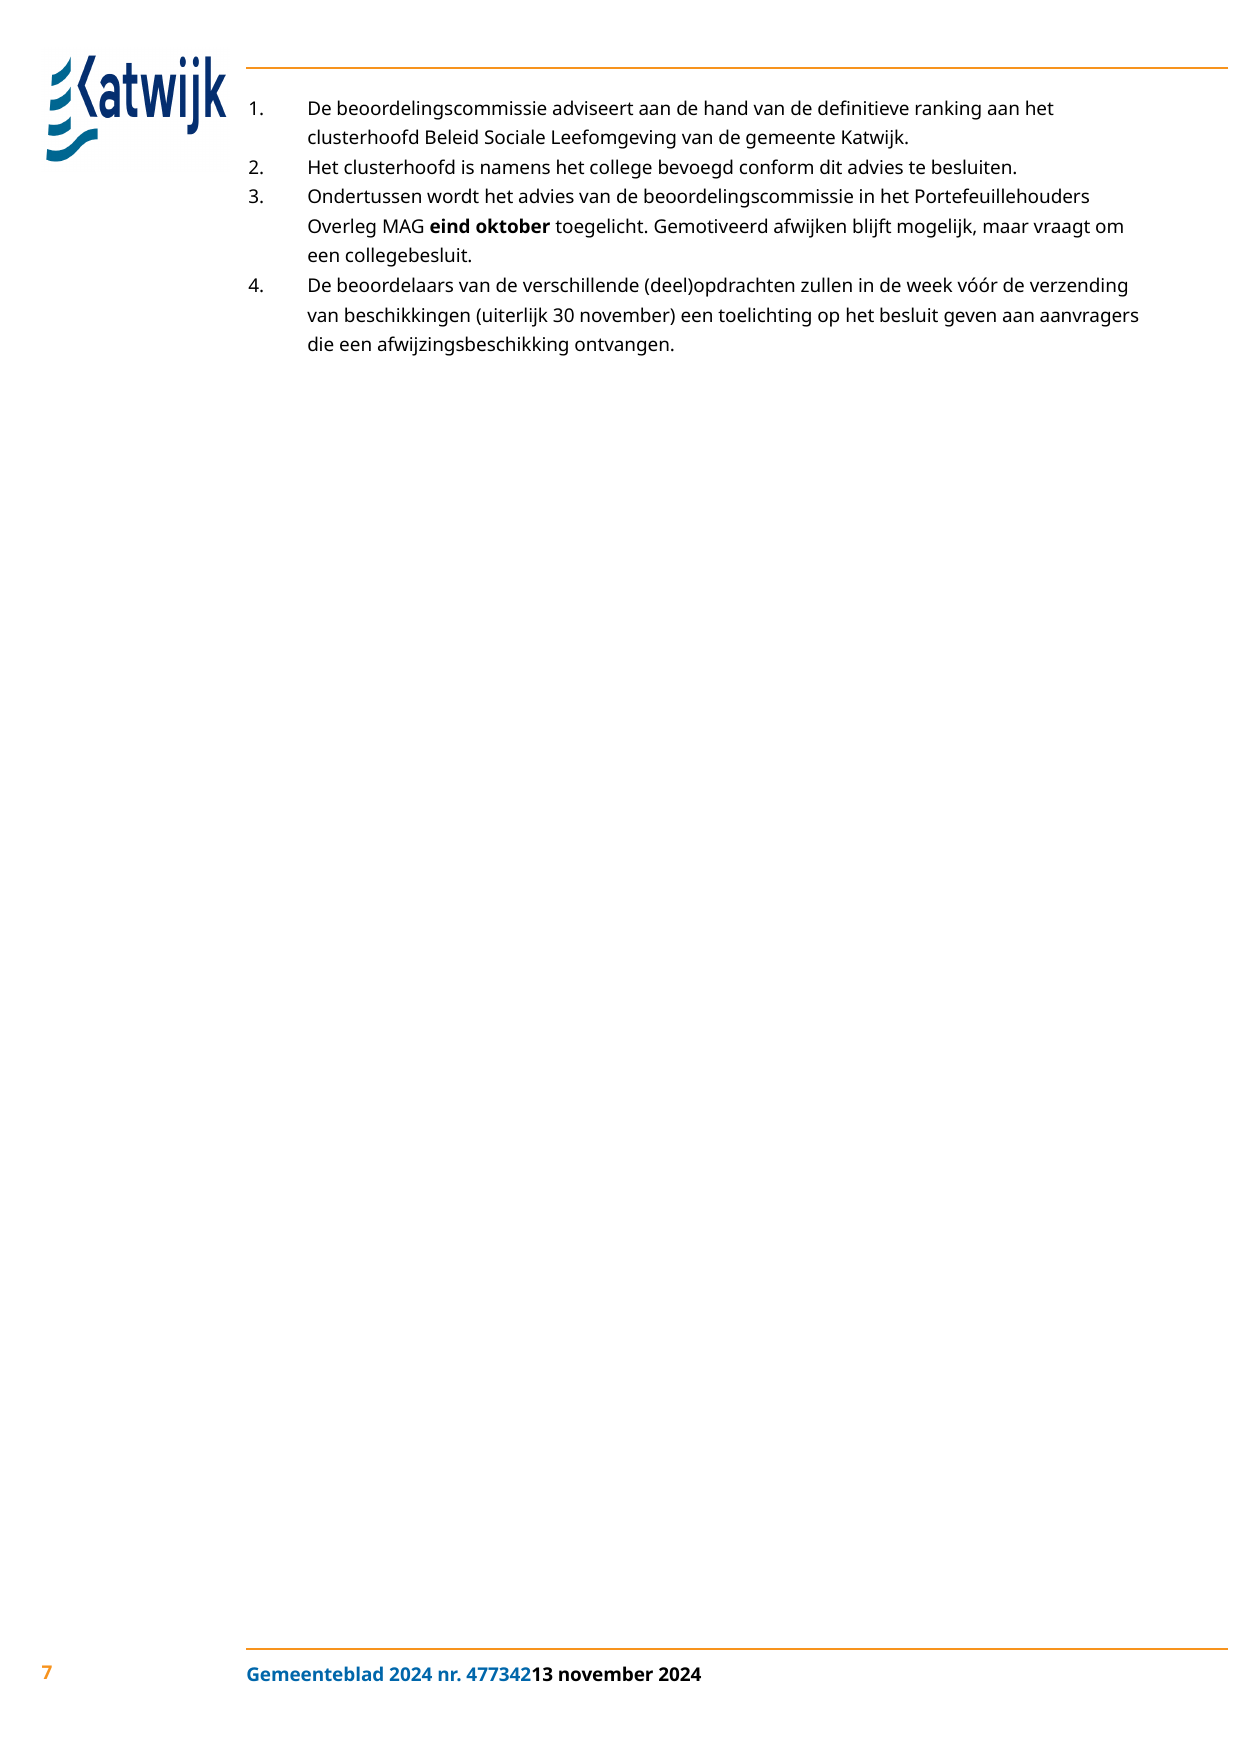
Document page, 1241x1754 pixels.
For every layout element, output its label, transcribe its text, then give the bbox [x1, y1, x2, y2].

list Het clusterhoofd is namens het college bevoegd conform dit advies te besluiten. [248, 154, 1152, 180]
picture [41, 47, 231, 172]
list Ondertussen wordt het advies van de beoordelingscommissie in het Portefeuillehouders Overleg MAG eind oktober toegelicht. Gemotiveerd afwijken blijft mogelijk, maar vraagt om een collegebesluit. [248, 183, 1152, 268]
list De beoordelaars van de verschillende (deel)opdrachten zullen in de week vóór de verzending van beschikkingen (uiterlijk 30 november) een toelichting op het besluit geven aan aanvragers die een afwijzingsbeschikking ontvangen. [248, 272, 1152, 357]
list De beoordelingscommissie adviseert aan de hand van de definitieve ranking aan het clusterhoofd Beleid Sociale Leefomgeving van de gemeente Katwijk. [248, 95, 1152, 150]
